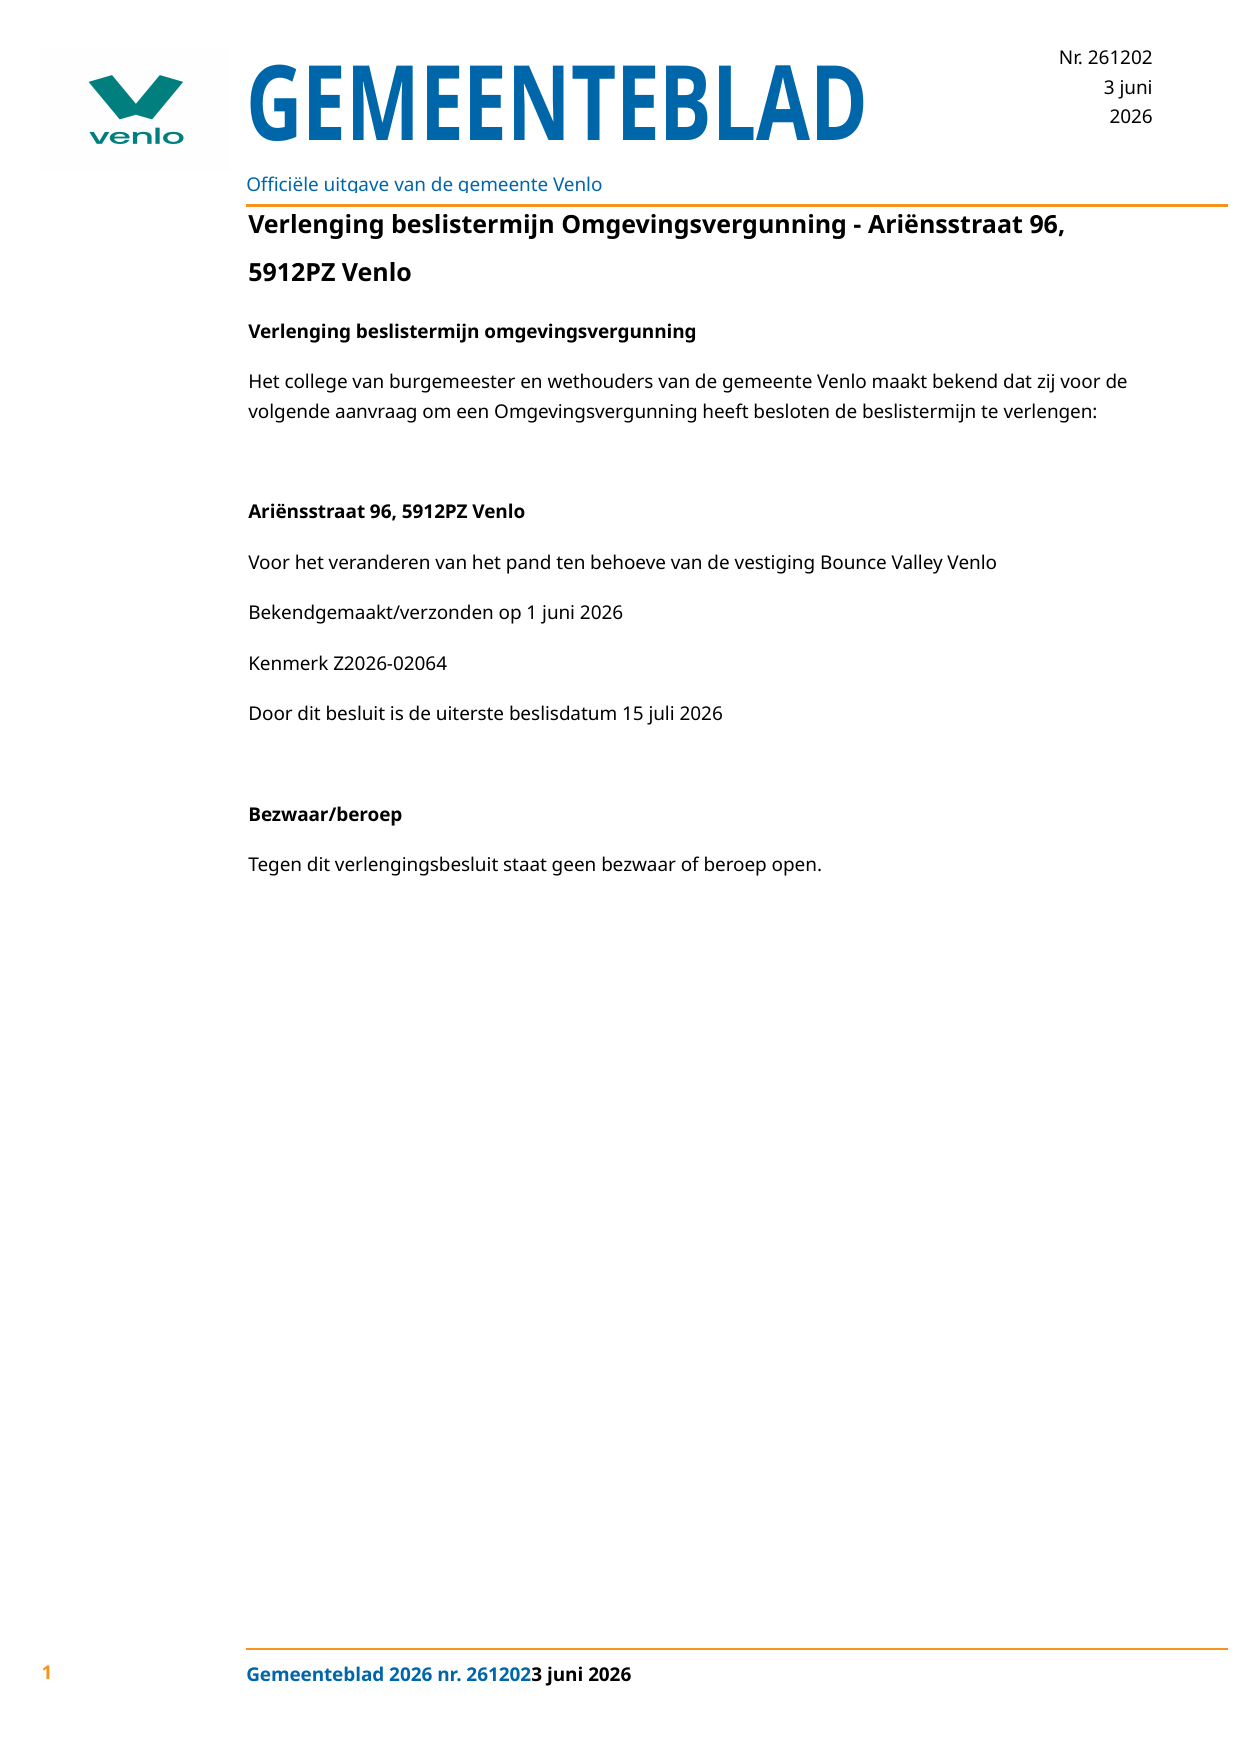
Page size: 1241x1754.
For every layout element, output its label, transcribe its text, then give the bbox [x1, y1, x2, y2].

text Verlenging beslistermijn Omgevingsvergunning - Ariënsstraat 96, 5912PZ Venlo [248, 207, 1152, 288]
text Bezwaar/beroep [248, 801, 1152, 827]
text Kenmerk Z2026-02064 [248, 650, 1152, 676]
text Ariënsstraat 96, 5912PZ Venlo [248, 499, 1152, 524]
text Het college van burgemeester en wethouders van de gemeente Venlo maakt bekend dat zij voor de volgende aanvraag om een Omgevingsvergunning heeft besloten de beslistermijn te verlengen: [248, 368, 1152, 424]
text Door dit besluit is de uiterste beslisdatum 15 juli 2026 [248, 700, 1152, 726]
text Bekendgemaakt/verzonden op 1 juni 2026 [248, 599, 1152, 625]
text Tegen dit verlengingsbesluit staat geen bezwaar of beroep open. [248, 852, 1152, 877]
text Voor het veranderen van het pand ten behoeve van de vestiging Bounce Valley Venlo [248, 549, 1152, 575]
text Verlenging beslistermijn omgevingsvergunning [248, 318, 1152, 344]
picture [41, 47, 231, 172]
